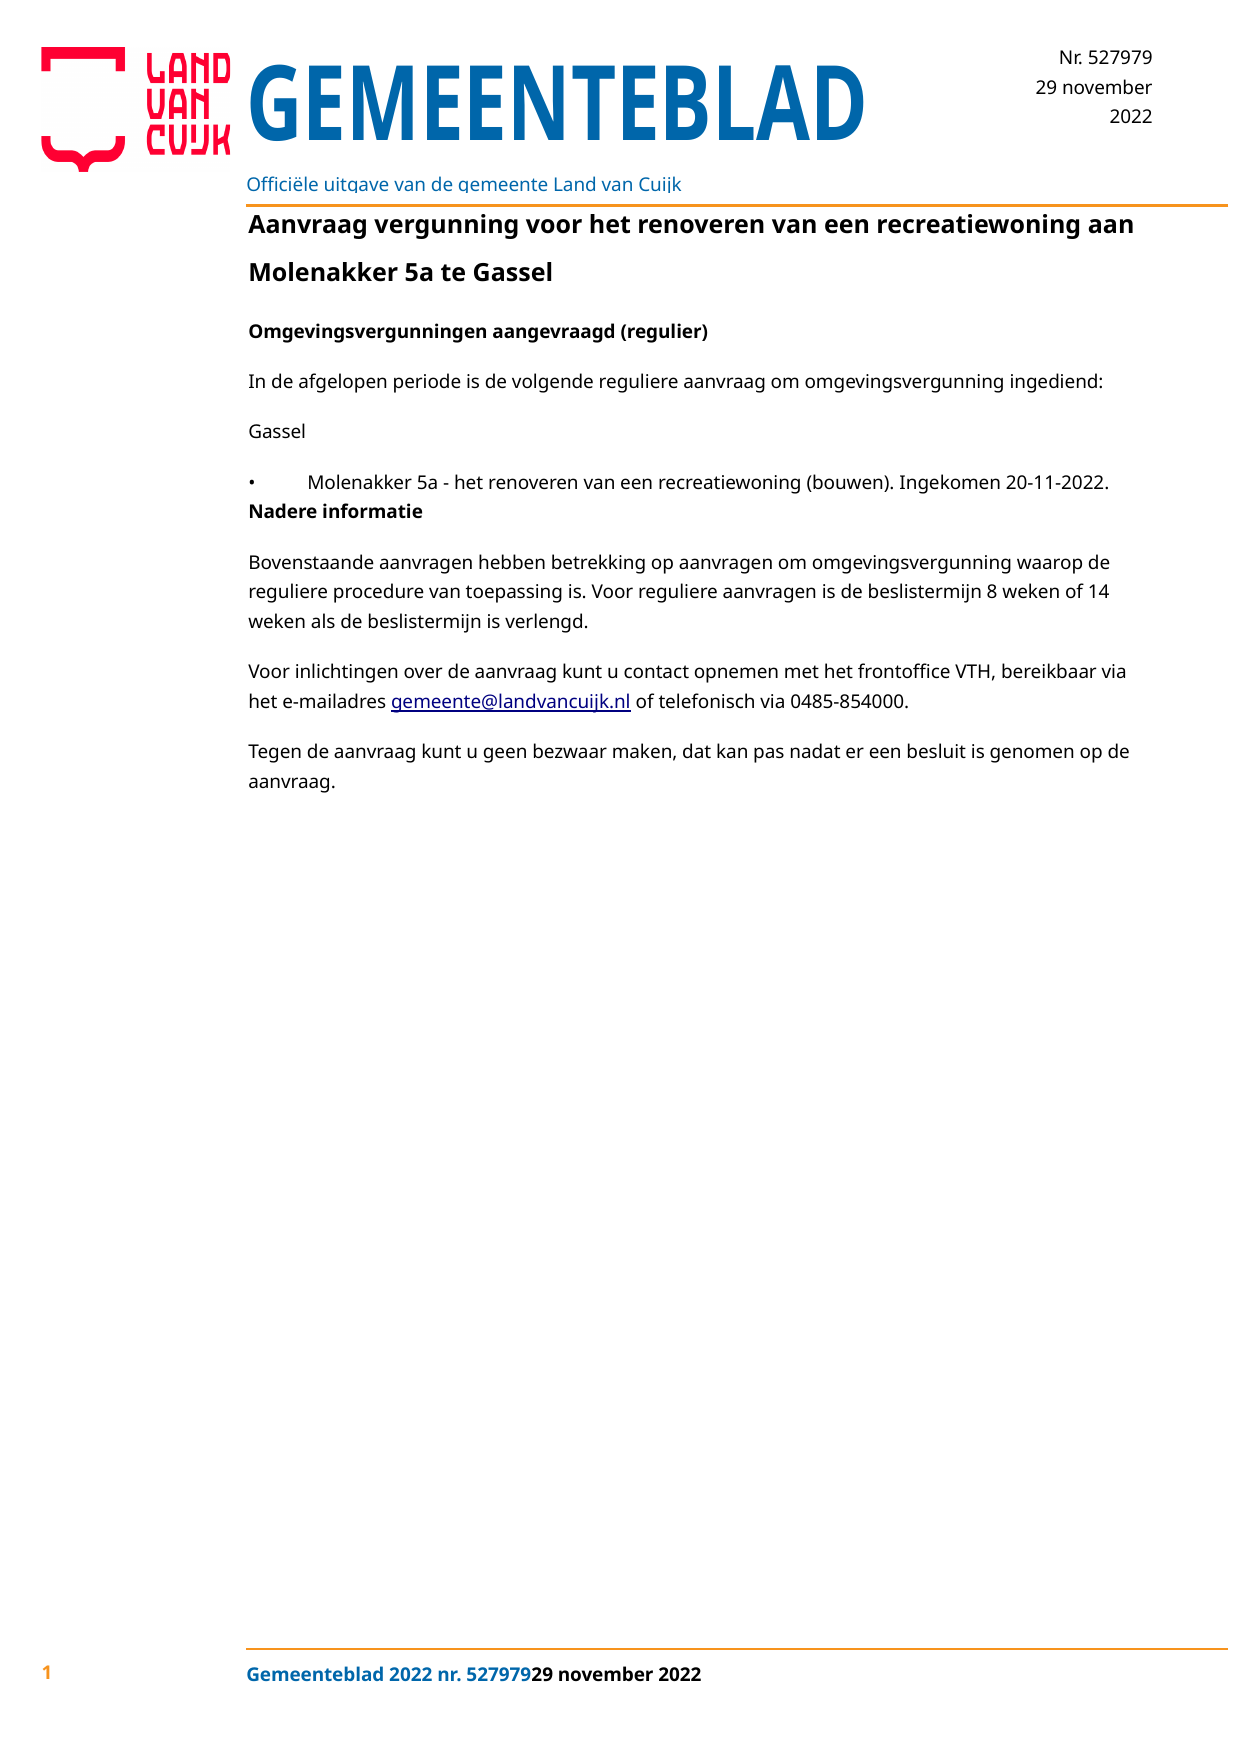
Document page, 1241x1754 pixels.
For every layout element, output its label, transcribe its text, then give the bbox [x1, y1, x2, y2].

text Aanvraag vergunning voor het renoveren van een recreatiewoning aan Molenakker 5a te Gassel [248, 207, 1152, 288]
list Molenakker 5a - het renoveren van een recreatiewoning (bouwen). Ingekomen 20-11-2022. [248, 469, 1152, 495]
text Tegen de aanvraag kunt u geen bezwaar maken, dat kan pas nadat er een besluit is genomen op de aanvraag. [248, 739, 1152, 794]
text Voor inlichtingen over de aanvraag kunt u contact opnemen met het frontoffice VTH, bereikbaar via het e-mailadres gemeente@landvancuijk.nl of telefonisch via 0485-854000. [248, 659, 1152, 714]
text Bovenstaande aanvragen hebben betrekking op aanvragen om omgevingsvergunning waarop de reguliere procedure van toepassing is. Voor reguliere aanvragen is de beslistermijn 8 weken of 14 weken als de beslistermijn is verlengd. [248, 549, 1152, 634]
text Gassel [248, 419, 1152, 444]
text Omgevingsvergunningen aangevraagd (regulier) [248, 318, 1152, 344]
text In de afgelopen periode is de volgende reguliere aanvraag om omgevingsvergunning ingediend: [248, 368, 1152, 394]
picture [41, 47, 231, 172]
text Nadere informatie [248, 499, 1152, 524]
